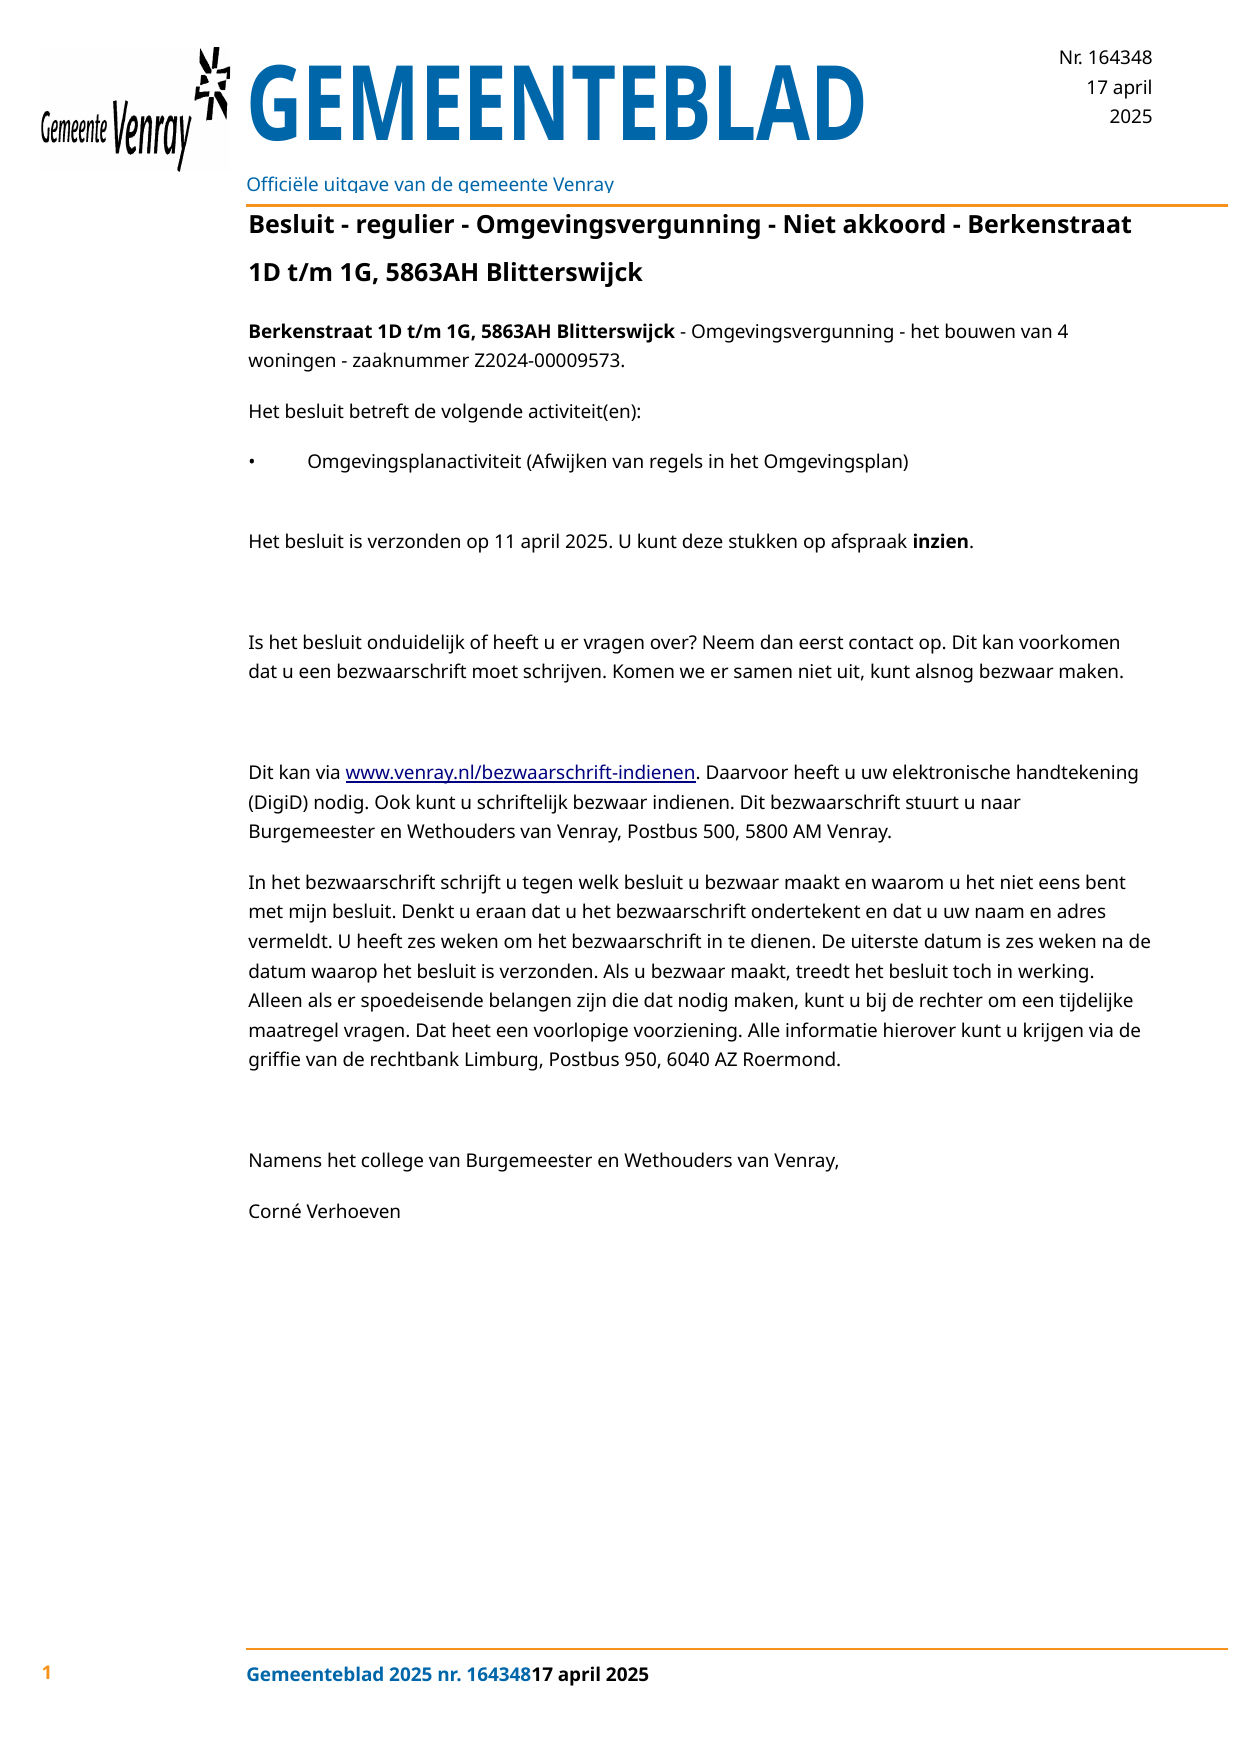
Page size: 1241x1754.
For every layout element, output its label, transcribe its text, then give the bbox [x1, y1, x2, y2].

picture [41, 47, 231, 172]
text In het bezwaarschrift schrijft u tegen welk besluit u bezwaar maakt en waarom u het niet eens bent met mijn besluit. Denkt u eraan dat u het bezwaarschrift ondertekent en dat u uw naam en adres vermeldt. U heeft zes weken om het bezwaarschrift in te dienen. De uiterste datum is zes weken na de datum waarop het besluit is verzonden. Als u bezwaar maakt, treedt het besluit toch in werking. Alleen als er spoedeisende belangen zijn die dat nodig maken, kunt u bij de rechter om een tijdelijke maatregel vragen. Dat heet een voorlopige voorziening. Alle informatie hierover kunt u krijgen via de griffie van de rechtbank Limburg, Postbus 950, 6040 AZ Roermond. [248, 869, 1152, 1072]
text Het besluit is verzonden op 11 april 2025. U kunt deze stukken op afspraak inzien. [248, 528, 1152, 554]
text Namens het college van Burgemeester en Wethouders van Venray, [248, 1147, 1152, 1173]
text Is het besluit onduidelijk of heeft u er vragen over? Neem dan eerst contact op. Dit kan voorkomen dat u een bezwaarschrift moet schrijven. Komen we er samen niet uit, kunt alsnog bezwaar maken. [248, 629, 1152, 684]
text Het besluit betreft de volgende activiteit(en): [248, 398, 1152, 424]
text Corné Verhoeven [248, 1198, 1152, 1224]
text Berkenstraat 1D t/m 1G, 5863AH Blitterswijck - Omgevingsvergunning - het bouwen van 4 woningen - zaaknummer Z2024-00009573. [248, 318, 1152, 373]
list Omgevingsplanactiviteit (Afwijken van regels in het Omgevingsplan) [248, 448, 1152, 474]
text Dit kan via www.venray.nl/bezwaarschrift-indienen. Daarvoor heeft u uw elektronische handtekening (DigiD) nodig. Ook kunt u schriftelijk bezwaar indienen. Dit bezwaarschrift stuurt u naar Burgemeester en Wethouders van Venray, Postbus 500, 5800 AM Venray. [248, 759, 1152, 844]
text Besluit - regulier - Omgevingsvergunning - Niet akkoord - Berkenstraat 1D t/m 1G, 5863AH Blitterswijck [248, 207, 1152, 288]
